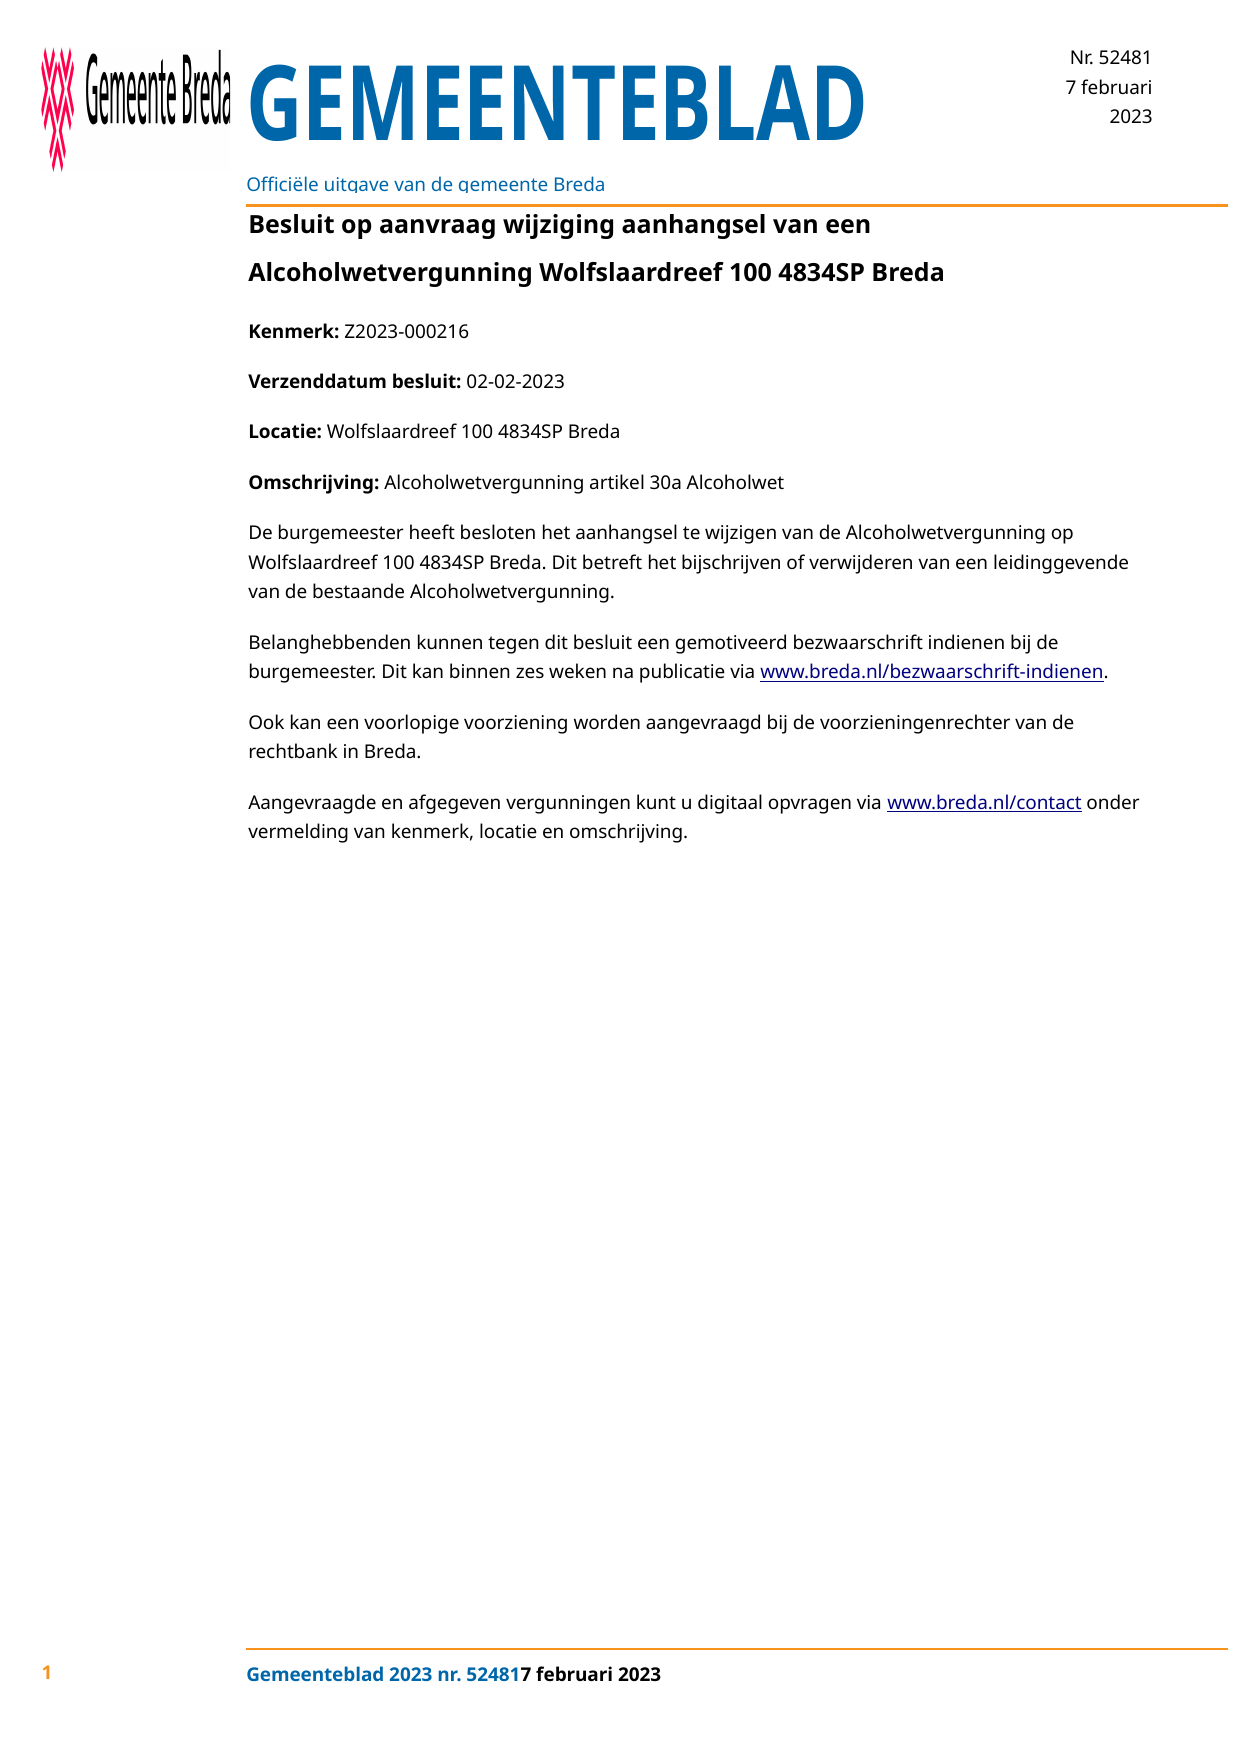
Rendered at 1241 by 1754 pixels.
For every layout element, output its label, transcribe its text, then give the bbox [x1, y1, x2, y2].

text Omschrijving: Alcoholwetvergunning artikel 30a Alcoholwet [248, 469, 1152, 495]
text Belanghebbenden kunnen tegen dit besluit een gemotiveerd bezwaarschrift indienen bij de burgemeester. Dit kan binnen zes weken na publicatie via www.breda.nl/bezwaarschrift-indienen. [248, 629, 1152, 684]
text Aangevraagde en afgegeven vergunningen kunt u digitaal opvragen via www.breda.nl/contact onder vermelding van kenmerk, locatie en omschrijving. [248, 789, 1152, 844]
text Ook kan een voorlopige voorziening worden aangevraagd bij de voorzieningenrechter van de rechtbank in Breda. [248, 709, 1152, 764]
text Locatie: Wolfslaardreef 100 4834SP Breda [248, 419, 1152, 444]
text Kenmerk: Z2023-000216 [248, 318, 1152, 344]
text Verzenddatum besluit: 02-02-2023 [248, 368, 1152, 394]
text Besluit op aanvraag wijziging aanhangsel van een Alcoholwetvergunning Wolfslaardreef 100 4834SP Breda [248, 207, 1152, 288]
text De burgemeester heeft besloten het aanhangsel te wijzigen van de Alcoholwetvergunning op Wolfslaardreef 100 4834SP Breda. Dit betreft het bijschrijven of verwijderen van een leidinggevende van de bestaande Alcoholwetvergunning. [248, 519, 1152, 604]
picture [41, 47, 231, 172]
